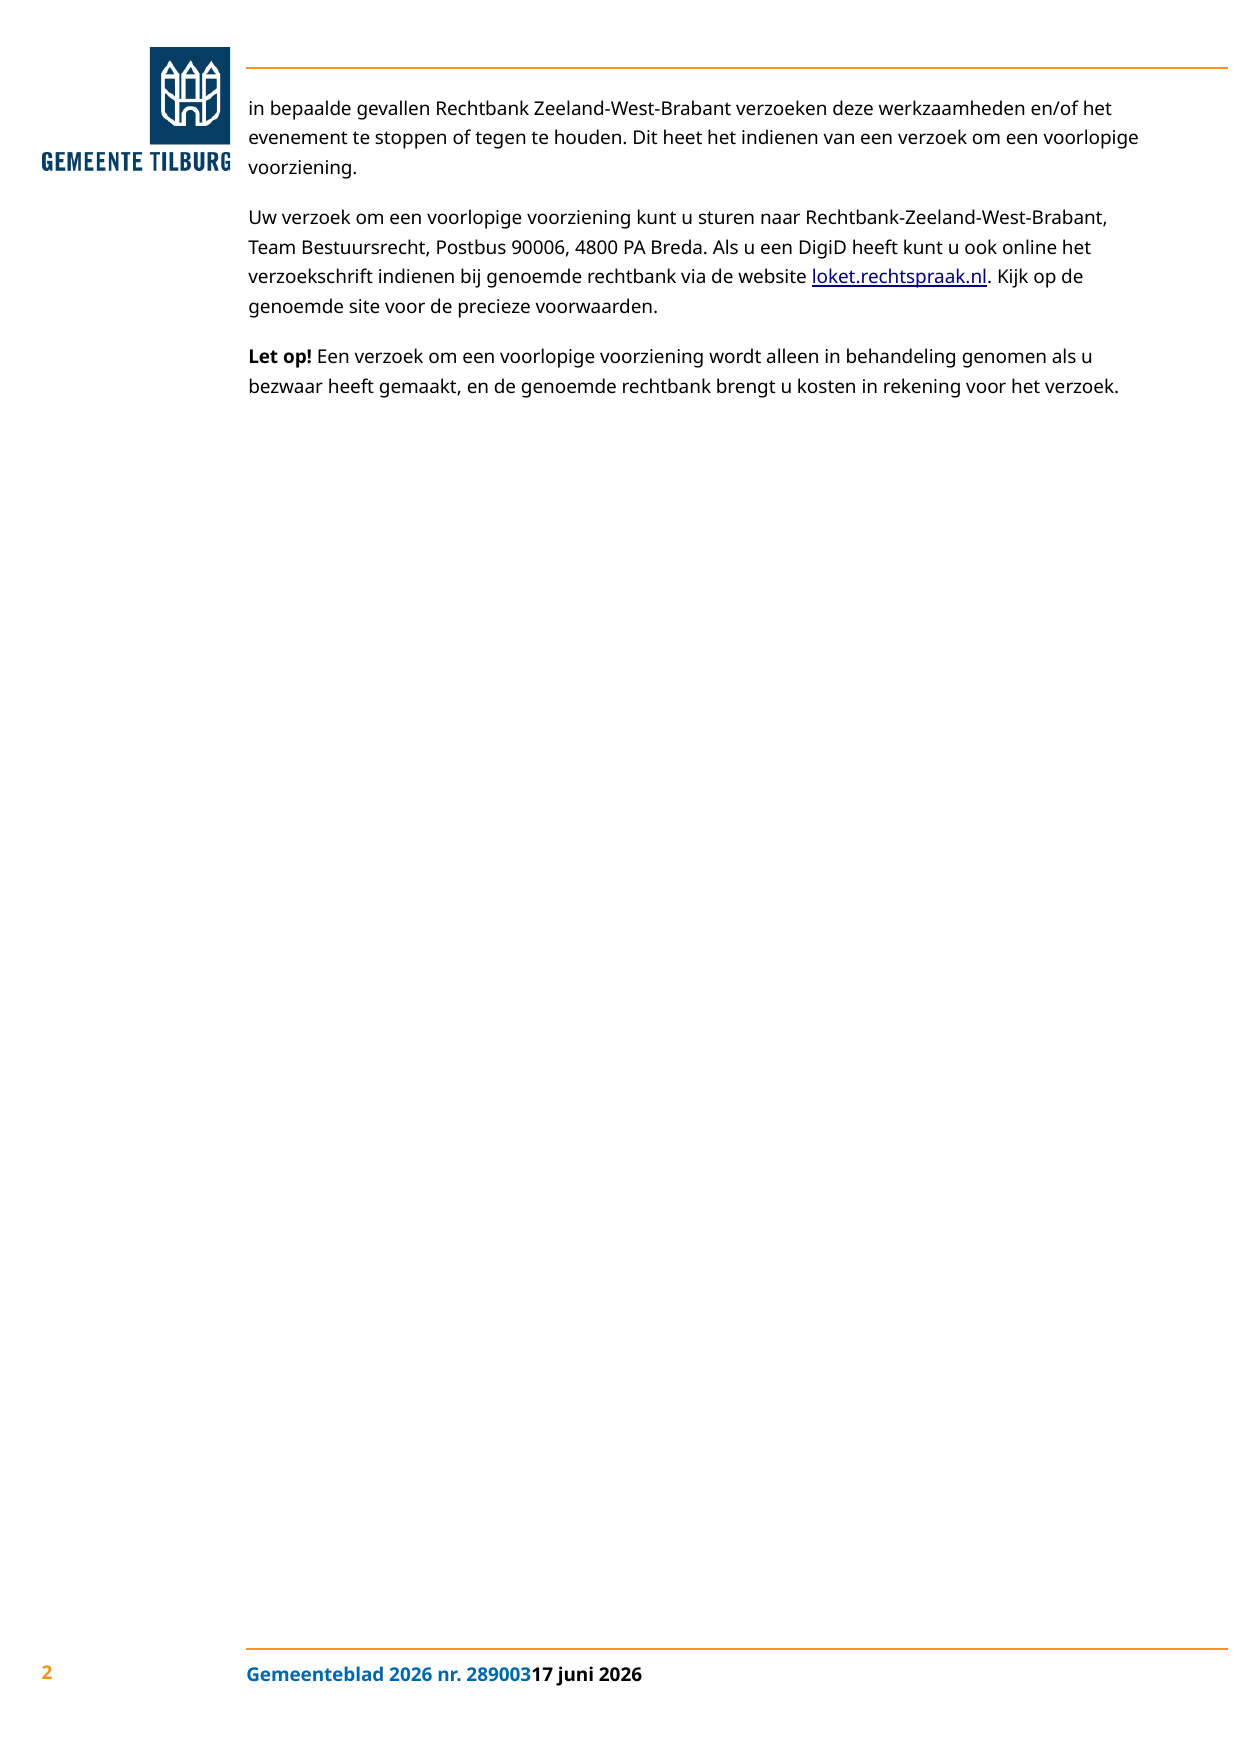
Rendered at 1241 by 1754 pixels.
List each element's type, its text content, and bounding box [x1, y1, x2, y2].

picture [41, 47, 231, 172]
text in bepaalde gevallen Rechtbank Zeeland-West-Brabant verzoeken deze werkzaamheden en/of het evenement te stoppen of tegen te houden. Dit heet het indienen van een verzoek om een voorlopige voorziening. [248, 95, 1152, 180]
text Let op! Een verzoek om een voorlopige voorziening wordt alleen in behandeling genomen als u bezwaar heeft gemaakt, en de genoemde rechtbank brengt u kosten in rekening voor het verzoek. [248, 343, 1152, 399]
text Uw verzoek om een voorlopige voorziening kunt u sturen naar Rechtbank-Zeeland-West-Brabant, Team Bestuursrecht, Postbus 90006, 4800 PA Breda. Als u een DigiD heeft kunt u ook online het verzoekschrift indienen bij genoemde rechtbank via de website loket.rechtspraak.nl. Kijk op de genoemde site voor de precieze voorwaarden. [248, 204, 1152, 319]
